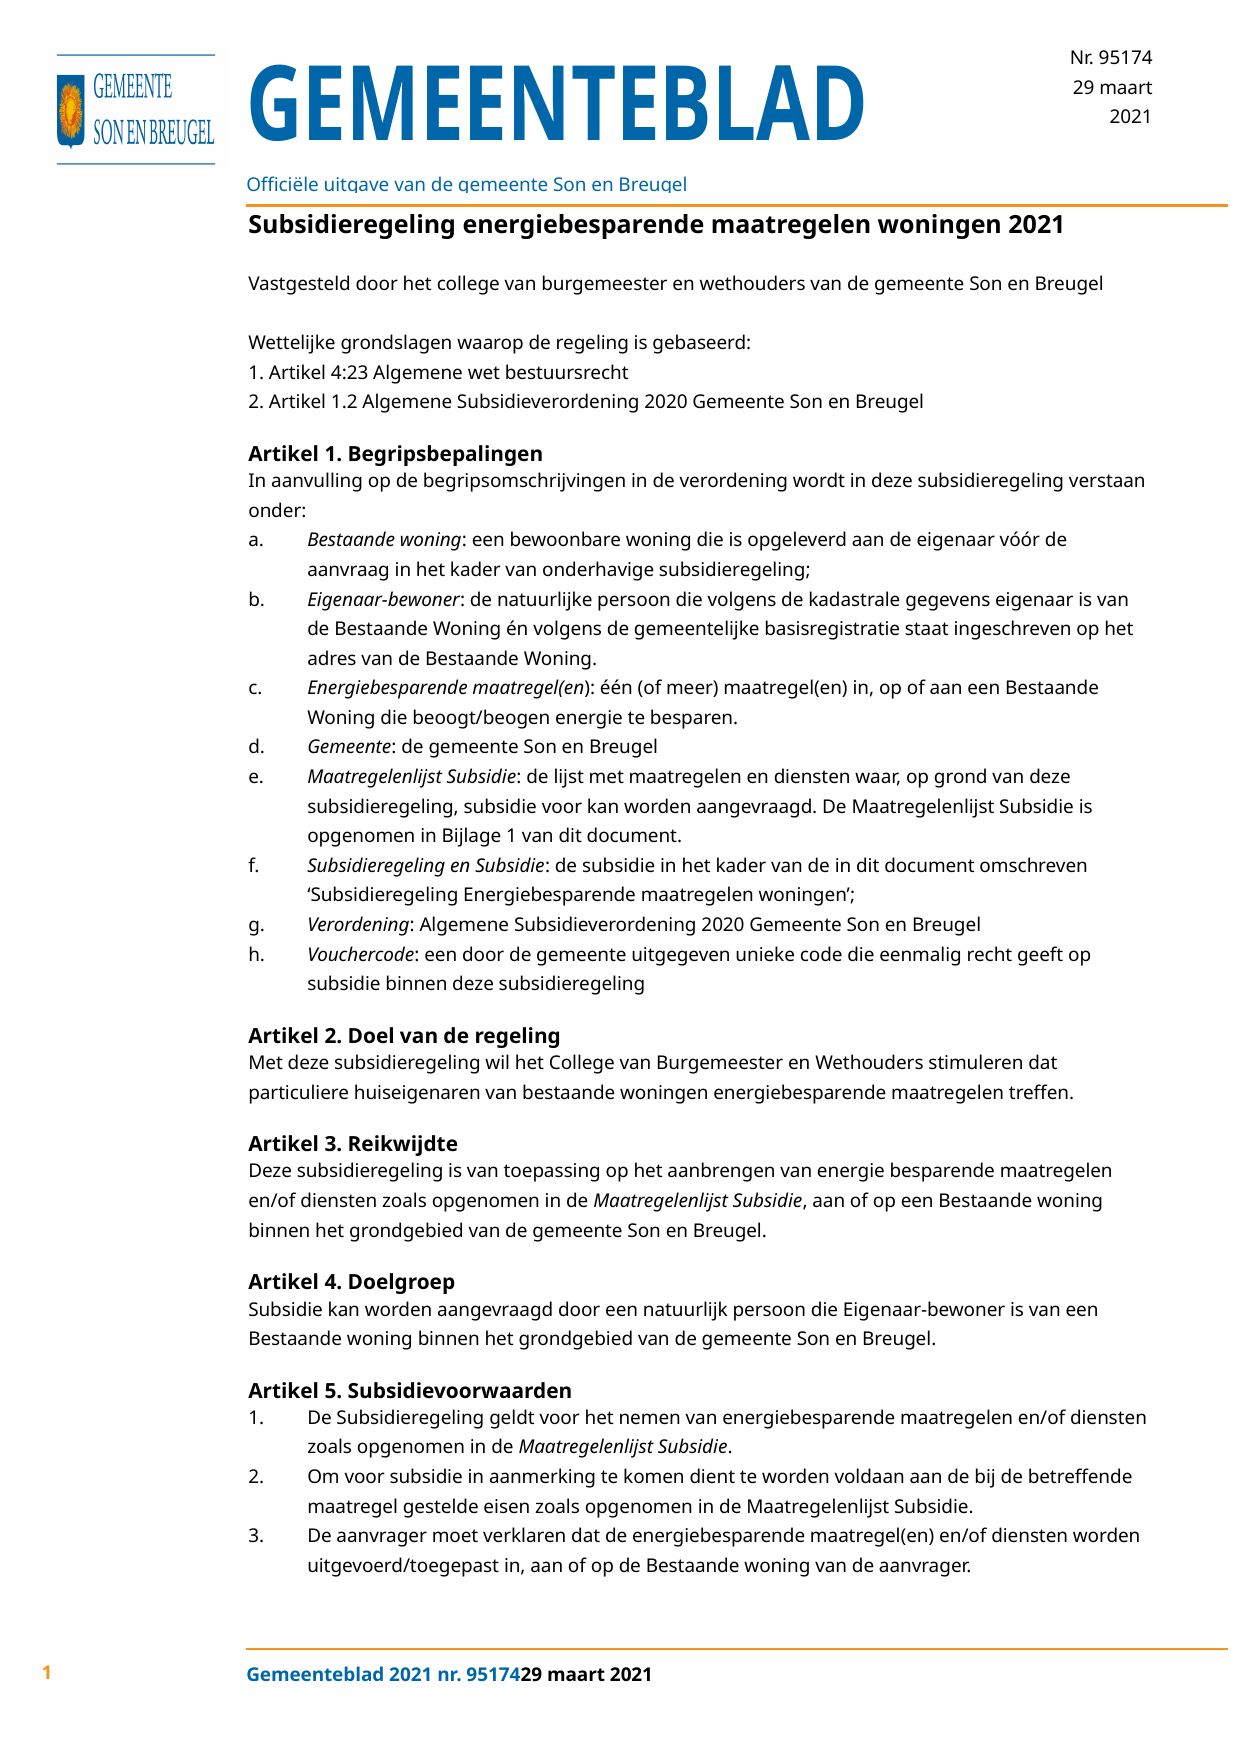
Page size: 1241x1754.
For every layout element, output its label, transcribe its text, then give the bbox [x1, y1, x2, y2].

list Bestaande woning: een bewoonbare woning die is opgeleverd aan de eigenaar vóór de aanvraag in het kader van onderhavige subsidieregeling; [248, 527, 1152, 582]
list Energiebesparende maatregel(en): één (of meer) maatregel(en) in, op of aan een Bestaande Woning die beoogt/beogen energie te besparen. [248, 674, 1152, 730]
text Artikel 3. Reikwijdte [248, 1129, 1152, 1158]
text Artikel 4. Doelgroep [248, 1267, 1152, 1296]
text Wettelijke grondslagen waarop de regeling is gebaseerd: [248, 329, 1152, 355]
text Artikel 5. Subsidievoorwaarden [248, 1376, 1152, 1404]
text 2. Artikel 1.2 Algemene Subsidieverordening 2020 Gemeente Son en Breugel [248, 389, 1152, 414]
text Subsidie kan worden aangevraagd door een natuurlijk persoon die Eigenaar-bewoner is van een Bestaande woning binnen het grondgebied van de gemeente Son en Breugel. [248, 1296, 1152, 1351]
list Verordening: Algemene Subsidieverordening 2020 Gemeente Son en Breugel [248, 911, 1152, 937]
text 1. Artikel 4:23 Algemene wet bestuursrecht [248, 359, 1152, 385]
text Artikel 1. Begripsbepalingen [248, 439, 1152, 467]
list De Subsidieregeling geldt voor het nemen van energiebesparende maatregelen en/of diensten zoals opgenomen in de Maatregelenlijst Subsidie. [248, 1404, 1152, 1459]
text Met deze subsidieregeling wil het College van Burgemeester en Wethouders stimuleren dat particuliere huiseigenaren van bestaande woningen energiebesparende maatregelen treffen. [248, 1049, 1152, 1104]
list Om voor subsidie in aanmerking te komen dient te worden voldaan aan de bij de betreffende maatregel gestelde eisen zoals opgenomen in de Maatregelenlijst Subsidie. [248, 1463, 1152, 1519]
list Maatregelenlijst Subsidie: de lijst met maatregelen en diensten waar, op grond van deze subsidieregeling, subsidie voor kan worden aangevraagd. De Maatregelenlijst Subsidie is opgenomen in Bijlage 1 van dit document. [248, 763, 1152, 848]
text Deze subsidieregeling is van toepassing op het aanbrengen van energie besparende maatregelen en/of diensten zoals opgenomen in de Maatregelenlijst Subsidie, aan of op een Bestaande woning binnen het grondgebied van de gemeente Son en Breugel. [248, 1158, 1152, 1243]
list Eigenaar-bewoner: de natuurlijke persoon die volgens de kadastrale gegevens eigenaar is van de Bestaande Woning én volgens de gemeentelijke basisregistratie staat ingeschreven op het adres van de Bestaande Woning. [248, 586, 1152, 671]
list Gemeente: de gemeente Son en Breugel [248, 734, 1152, 759]
list Subsidieregeling en Subsidie: de subsidie in het kader van de in dit document omschreven ‘Subsidieregeling Energiebesparende maatregelen woningen’; [248, 852, 1152, 907]
list Vouchercode: een door de gemeente uitgegeven unieke code die eenmalig recht geeft op subsidie binnen deze subsidieregeling [248, 941, 1152, 996]
picture [41, 47, 231, 172]
list De aanvrager moet verklaren dat de energiebesparende maatregel(en) en/of diensten worden uitgevoerd/toegepast in, aan of op de Bestaande woning van de aanvrager. [248, 1522, 1152, 1578]
text In aanvulling op de begripsomschrijvingen in de verordening wordt in deze subsidieregeling verstaan onder: [248, 467, 1152, 523]
text Vastgesteld door het college van burgemeester en wethouders van de gemeente Son en Breugel [248, 270, 1152, 296]
text Artikel 2. Doel van de regeling [248, 1021, 1152, 1049]
text Subsidieregeling energiebesparende maatregelen woningen 2021 [248, 207, 1152, 241]
